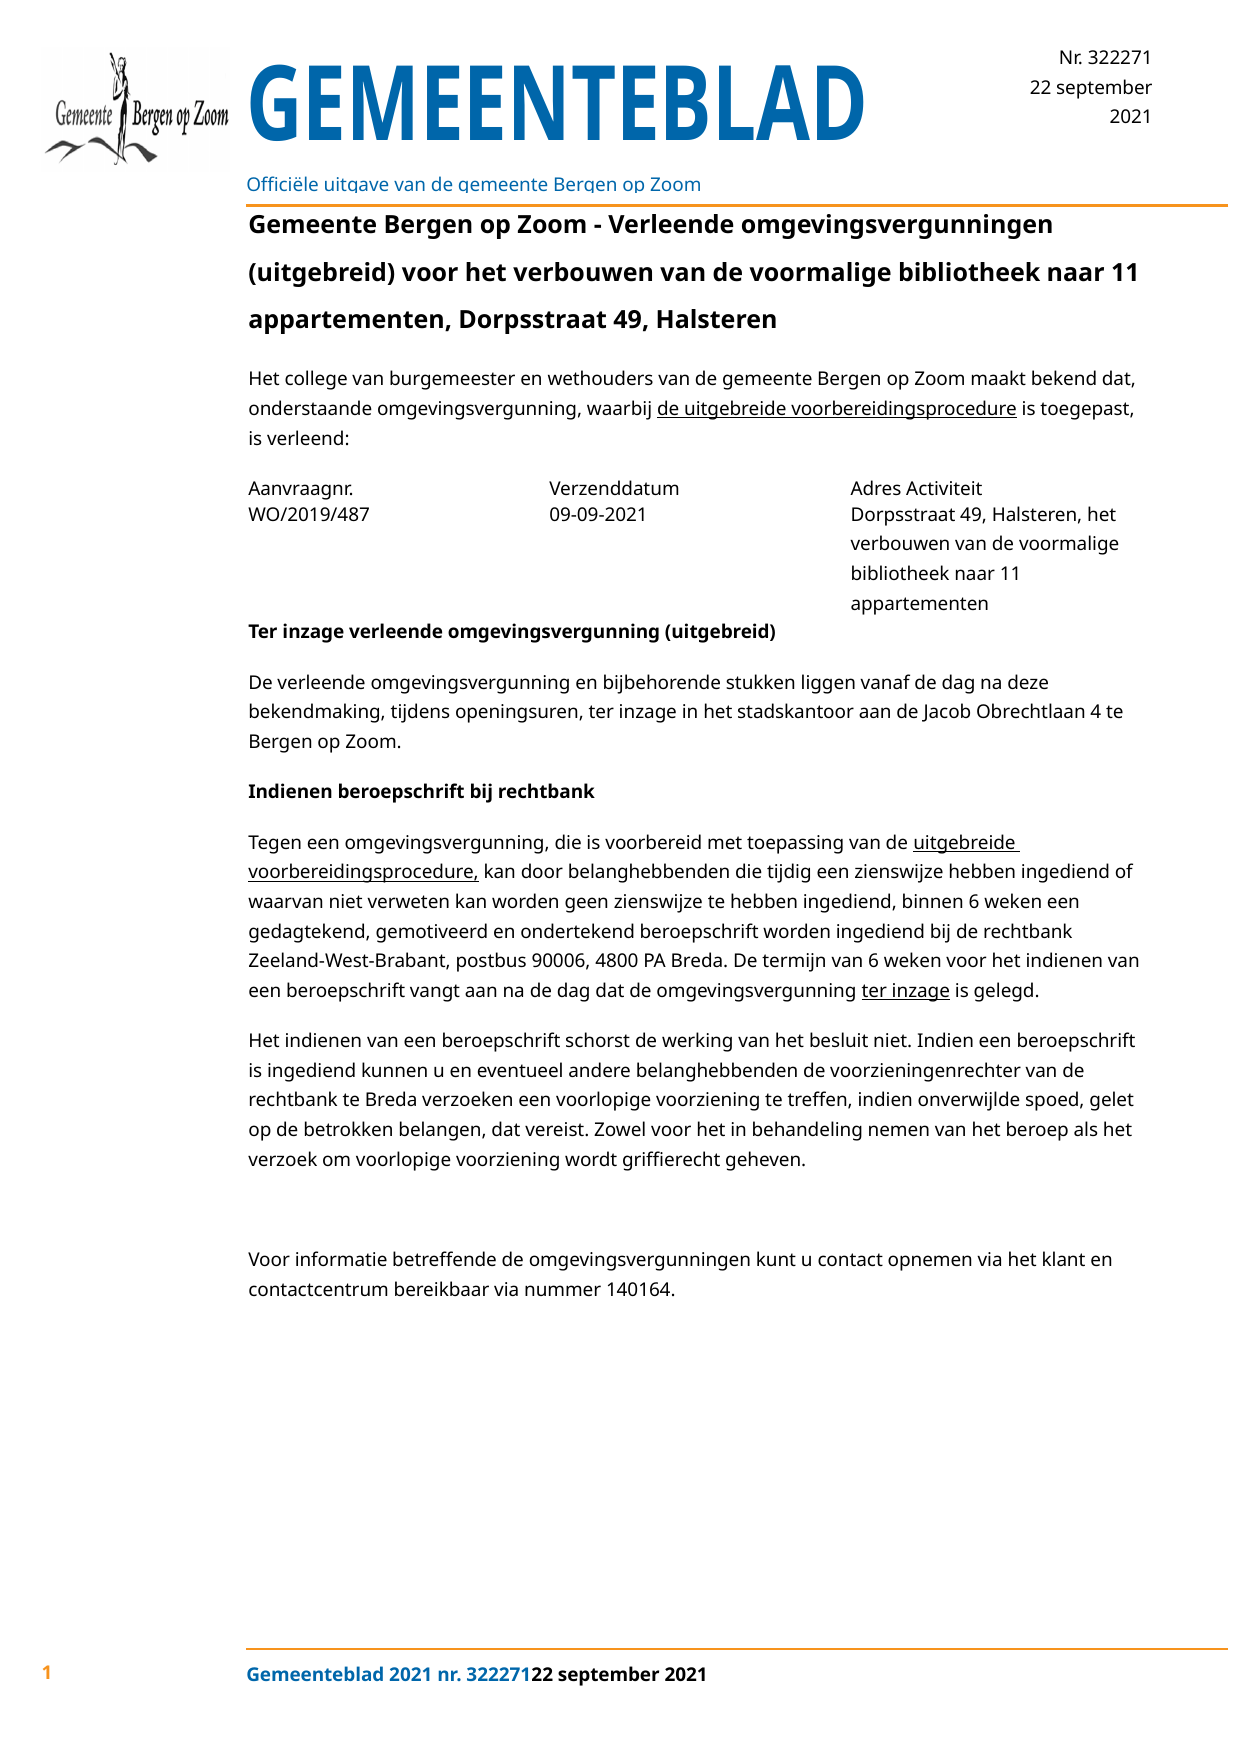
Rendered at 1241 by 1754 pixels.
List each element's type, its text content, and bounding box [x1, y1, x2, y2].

text Het college van burgemeester en wethouders van de gemeente Bergen op Zoom maakt bekend dat, onderstaande omgevingsvergunning, waarbij de uitgebreide voorbereidingsprocedure is toegepast, is verleend: [248, 366, 1152, 450]
table_header Adres Activiteit [850, 475, 1152, 501]
table_header Verzenddatum [549, 475, 850, 501]
text Gemeente Bergen op Zoom - Verleende omgevingsvergunningen (uitgebreid) voor het verbouwen van de voormalige bibliotheek naar 11 appartementen, Dorpsstraat 49, Halsteren [248, 207, 1152, 336]
text Indienen beroepschrift bij rechtbank [248, 779, 1152, 804]
text Ter inzage verleende omgevingsvergunning (uitgebreid) [248, 619, 1152, 644]
table_header Aanvraagnr. [248, 475, 549, 501]
table_cell WO/2019/487 [248, 501, 549, 615]
text Tegen een omgevingsvergunning, die is voorbereid met toepassing van de uitgebreide voorbereidingsprocedure, kan door belanghebbenden die tijdig een zienswijze hebben ingediend of waarvan niet verweten kan worden geen zienswijze te hebben ingediend, binnen 6 weken een gedagtekend, gemotiveerd en ondertekend beroepschrift worden ingediend bij de rechtbank Zeeland-West-Brabant, postbus 90006, 4800 PA Breda. De termijn van 6 weken voor het indienen van een beroepschrift vangt aan na de dag dat de omgevingsvergunning ter inzage is gelegd. [248, 829, 1152, 1003]
table_cell Dorpsstraat 49, Halsteren, het verbouwen van de voormalige bibliotheek naar 11 appartementen [850, 501, 1152, 615]
picture [41, 47, 231, 172]
text De verleende omgevingsvergunning en bijbehorende stukken liggen vanaf de dag na deze bekendmaking, tijdens openingsuren, ter inzage in het stadskantoor aan de Jacob Obrechtlaan 4 te Bergen op Zoom. [248, 669, 1152, 754]
text Het indienen van een beroepschrift schorst de werking van het besluit niet. Indien een beroepschrift is ingediend kunnen u en eventueel andere belanghebbenden de voorzieningenrechter van de rechtbank te Breda verzoeken een voorlopige voorziening te treffen, indien onverwijlde spoed, gelet op de betrokken belangen, dat vereist. Zowel voor het in behandeling nemen van het beroep als het verzoek om voorlopige voorziening wordt griffierecht geheven. [248, 1027, 1152, 1171]
text Voor informatie betreffende de omgevingsvergunningen kunt u contact opnemen via het klant en contactcentrum bereikbaar via nummer 140164. [248, 1247, 1152, 1302]
table_cell 09-09-2021 [549, 501, 850, 615]
